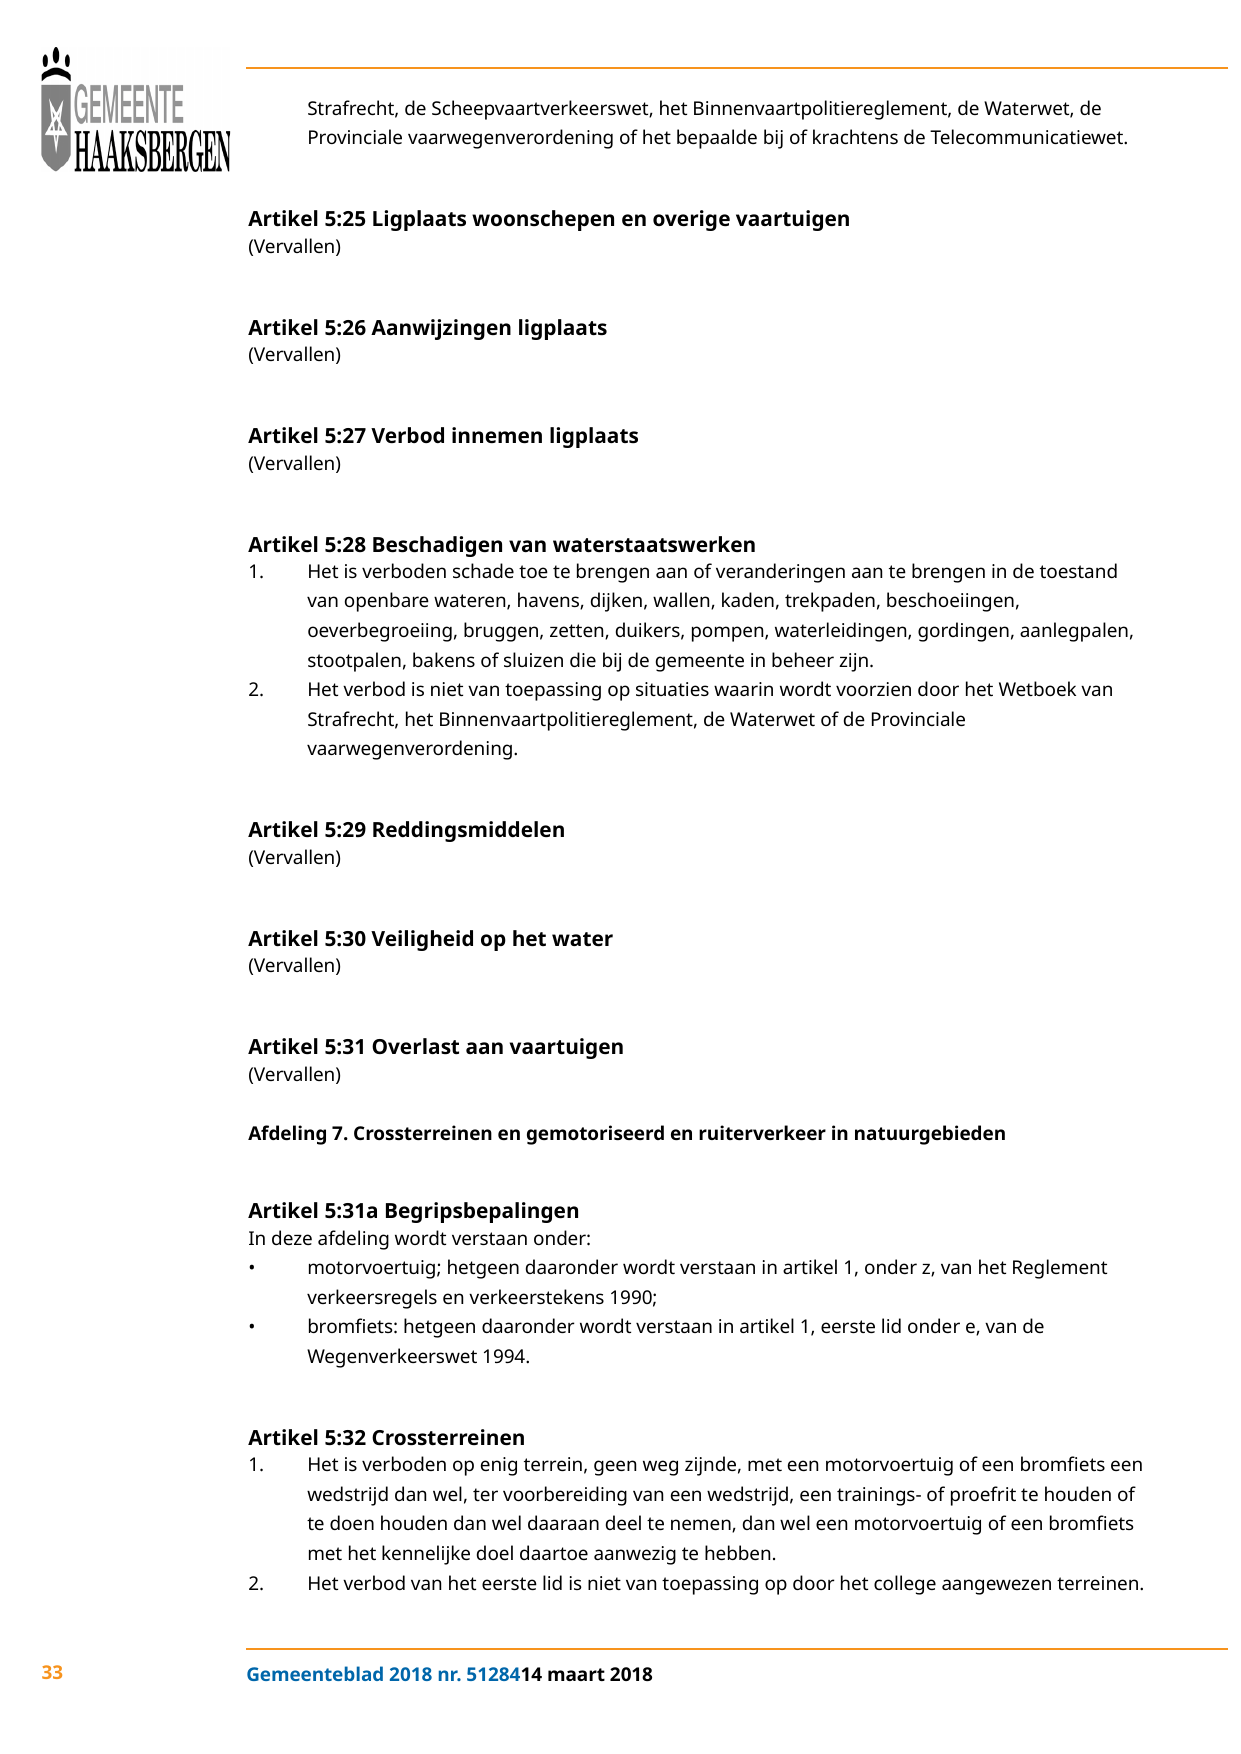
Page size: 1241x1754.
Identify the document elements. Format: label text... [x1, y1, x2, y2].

text Artikel 5:29 Reddingsmiddelen [248, 816, 1152, 844]
text Artikel 5:31a Begripsbepalingen [248, 1196, 1152, 1225]
text (Vervallen) [248, 450, 1152, 475]
text (Vervallen) [248, 952, 1152, 978]
text In deze afdeling wordt verstaan onder: [248, 1225, 1152, 1250]
list motorvoertuig; hetgeen daaronder wordt verstaan in artikel 1, onder z, van het Reglement verkeersregels en verkeerstekens 1990; [248, 1254, 1152, 1309]
text Artikel 5:27 Verbod innemen ligplaats [248, 421, 1152, 450]
list Het is verboden op enig terrein, geen weg zijnde, met een motorvoertuig of een bromfiets een wedstrijd dan wel, ter voorbereiding van een wedstrijd, een trainings- of proefrit te houden of te doen houden dan wel daaraan deel te nemen, dan wel een motorvoertuig of een bromfiets met het kennelijke doel daartoe aanwezig te hebben. [248, 1451, 1152, 1566]
text Artikel 5:25 Ligplaats woonschepen en overige vaartuigen [248, 204, 1152, 233]
text Afdeling 7. Crossterreinen en gemotoriseerd en ruiterverkeer in natuurgebieden [248, 1120, 1152, 1146]
text Artikel 5:30 Veiligheid op het water [248, 924, 1152, 952]
text Artikel 5:31 Overlast aan vaartuigen [248, 1032, 1152, 1061]
list bromfiets: hetgeen daaronder wordt verstaan in artikel 1, eerste lid onder e, van de Wegenverkeerswet 1994. [248, 1313, 1152, 1369]
list Strafrecht, de Scheepvaartverkeerswet, het Binnenvaartpolitiereglement, de Waterwet, de Provinciale vaarwegenverordening of het bepaalde bij of krachtens de Telecommunicatiewet. [248, 95, 1152, 150]
text (Vervallen) [248, 233, 1152, 258]
list Het is verboden schade toe te brengen aan of veranderingen aan te brengen in de toestand van openbare wateren, havens, dijken, wallen, kaden, trekpaden, beschoeiingen, oeverbegroeiing, bruggen, zetten, duikers, pompen, waterleidingen, gordingen, aanlegpalen, stootpalen, bakens of sluizen die bij de gemeente in beheer zijn. [248, 558, 1152, 673]
text Artikel 5:26 Aanwijzingen ligplaats [248, 313, 1152, 341]
text (Vervallen) [248, 1061, 1152, 1087]
picture [41, 47, 231, 172]
text Artikel 5:32 Crossterreinen [248, 1423, 1152, 1451]
text Artikel 5:28 Beschadigen van waterstaatswerken [248, 530, 1152, 558]
list Het verbod is niet van toepassing op situaties waarin wordt voorzien door het Wetboek van Strafrecht, het Binnenvaartpolitiereglement, de Waterwet of de Provinciale vaarwegenverordening. [248, 676, 1152, 761]
text (Vervallen) [248, 844, 1152, 870]
text (Vervallen) [248, 341, 1152, 367]
list Het verbod van het eerste lid is niet van toepassing op door het college aangewezen terreinen. [248, 1570, 1152, 1596]
